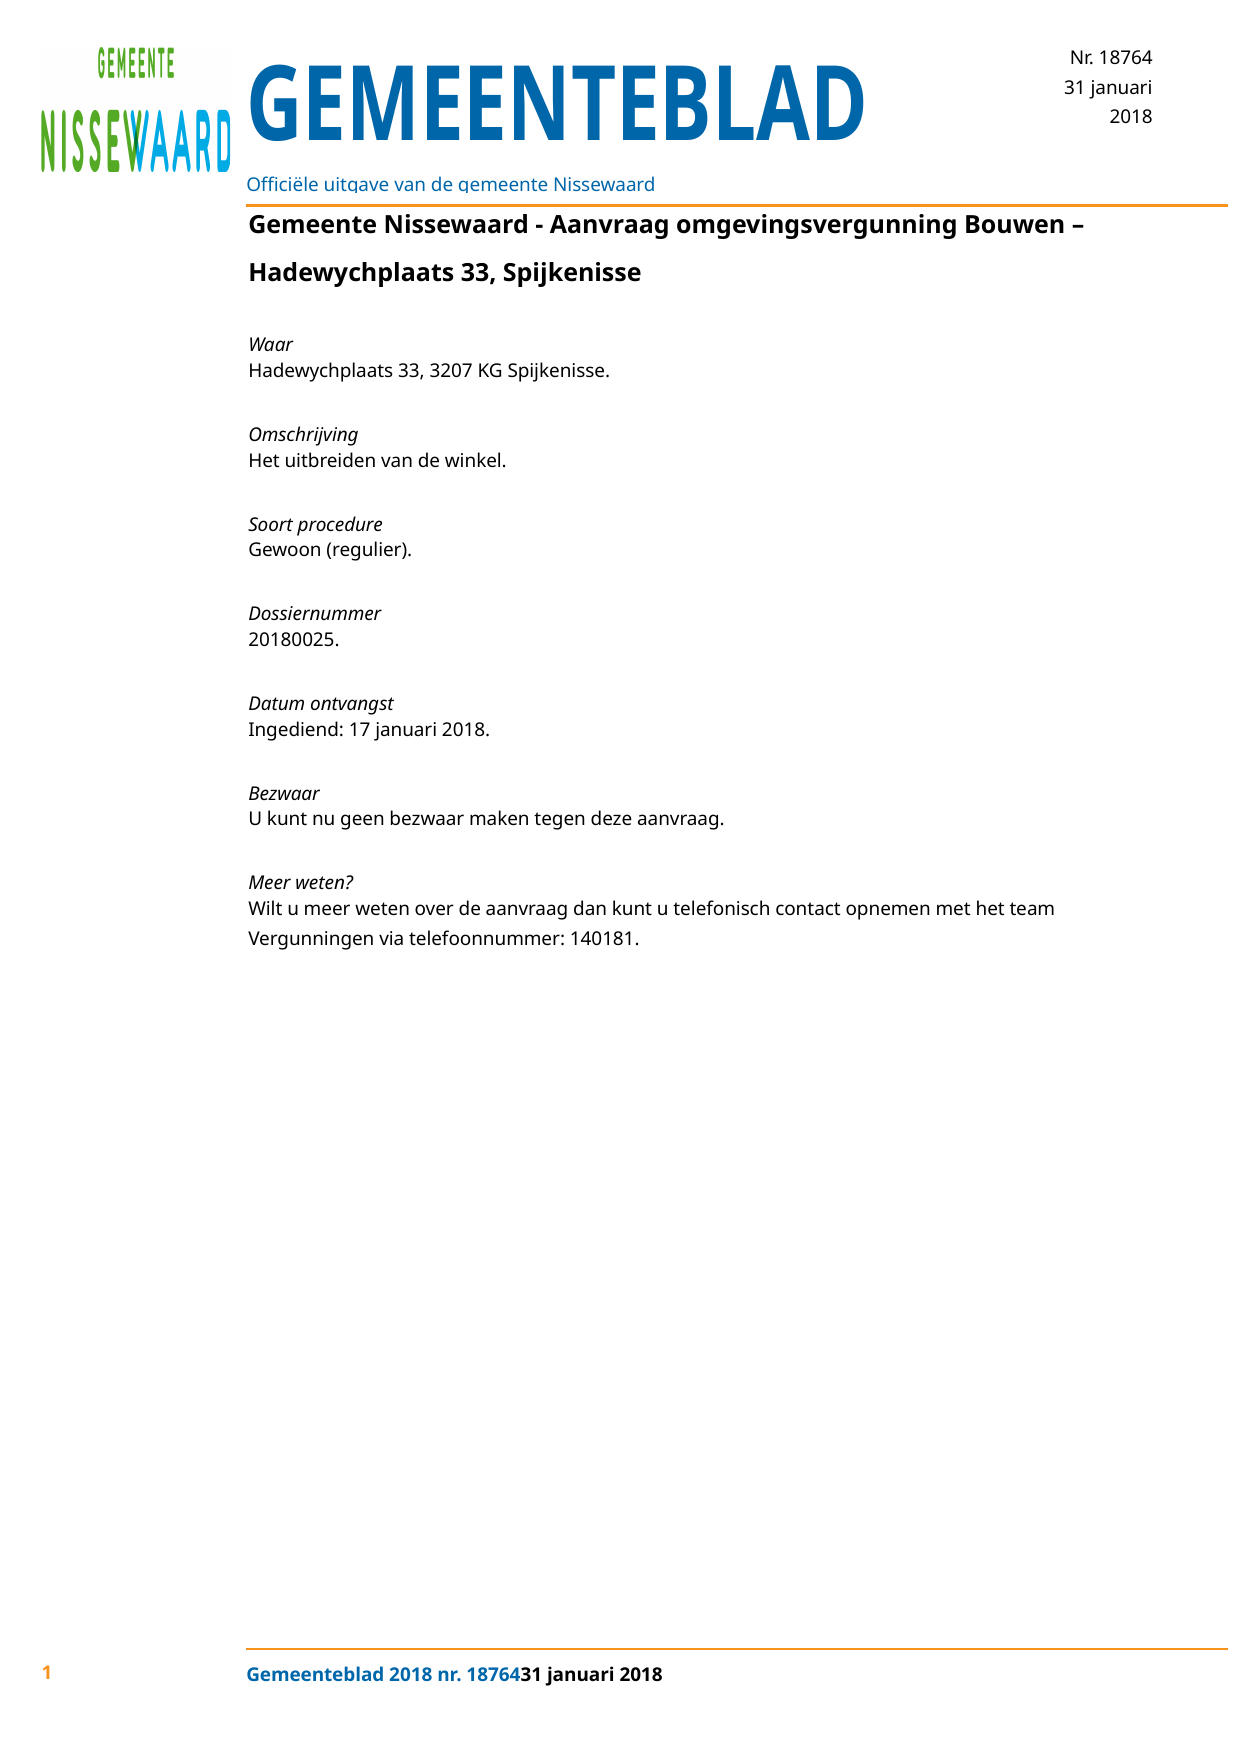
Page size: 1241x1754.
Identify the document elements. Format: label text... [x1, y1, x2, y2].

picture [201, 122, 206, 138]
text Gewoon (regulier). [248, 537, 1152, 562]
picture [200, 151, 206, 172]
text Gemeente Nissewaard - Aanvraag omgevingsvergunning Bouwen – Hadewychplaats 33, Spijkenisse [248, 207, 1152, 288]
text Waar [248, 331, 1152, 357]
picture [41, 47, 231, 172]
picture [222, 122, 227, 160]
text Bezwaar [248, 780, 1152, 806]
text Datum ontvangst [248, 690, 1152, 716]
text Dossiernummer [248, 601, 1152, 626]
text Omschrijving [248, 421, 1152, 447]
picture [154, 157, 165, 172]
text Meer weten? [248, 869, 1152, 895]
text Het uitbreiden van de winkel. [248, 447, 1152, 473]
picture [176, 157, 187, 172]
text Hadewychplaats 33, 3207 KG Spijkenisse. [248, 357, 1152, 383]
text Soort procedure [248, 511, 1152, 537]
text U kunt nu geen bezwaar maken tegen deze aanvraag. [248, 806, 1152, 831]
text Wilt u meer weten over de aanvraag dan kunt u telefonisch contact opnemen met het team Vergunningen via telefoonnummer: 140181. [248, 895, 1152, 951]
text 20180025. [248, 626, 1152, 652]
text Ingediend: 17 januari 2018. [248, 716, 1152, 742]
